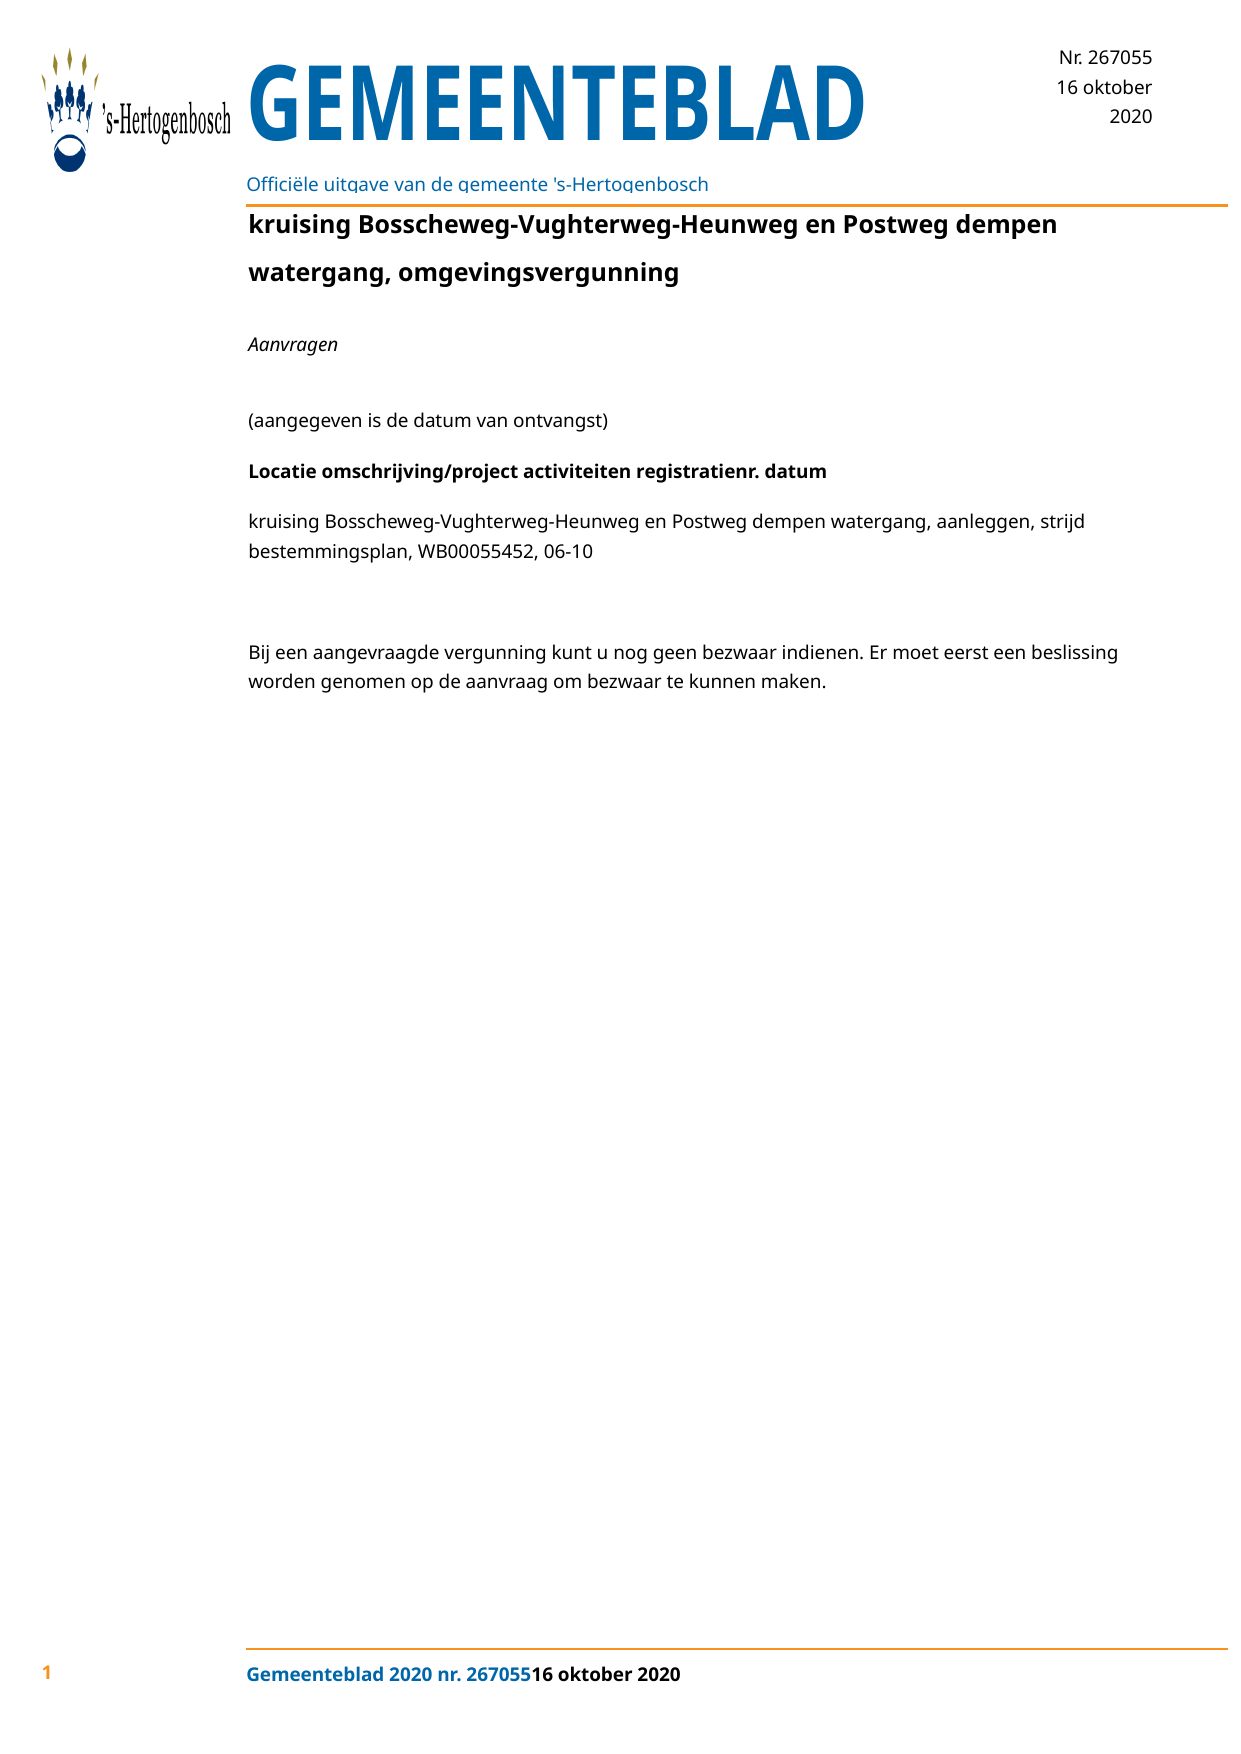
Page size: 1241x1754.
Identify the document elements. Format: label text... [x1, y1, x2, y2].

text (aangegeven is de datum van ontvangst) [248, 408, 1152, 433]
text Bij een aangevraagde vergunning kunt u nog geen bezwaar indienen. Er moet eerst een beslissing worden genomen op de aanvraag om bezwaar te kunnen maken. [248, 639, 1152, 694]
text kruising Bosscheweg-Vughterweg-Heunweg en Postweg dempen watergang, omgevingsvergunning [248, 207, 1152, 288]
text Locatie omschrijving/project activiteiten registratienr. datum [248, 458, 1152, 484]
text kruising Bosscheweg-Vughterweg-Heunweg en Postweg dempen watergang, aanleggen, strijd bestemmingsplan, WB00055452, 06-10 [248, 508, 1152, 564]
picture [41, 47, 231, 172]
text Aanvragen [248, 331, 1152, 357]
